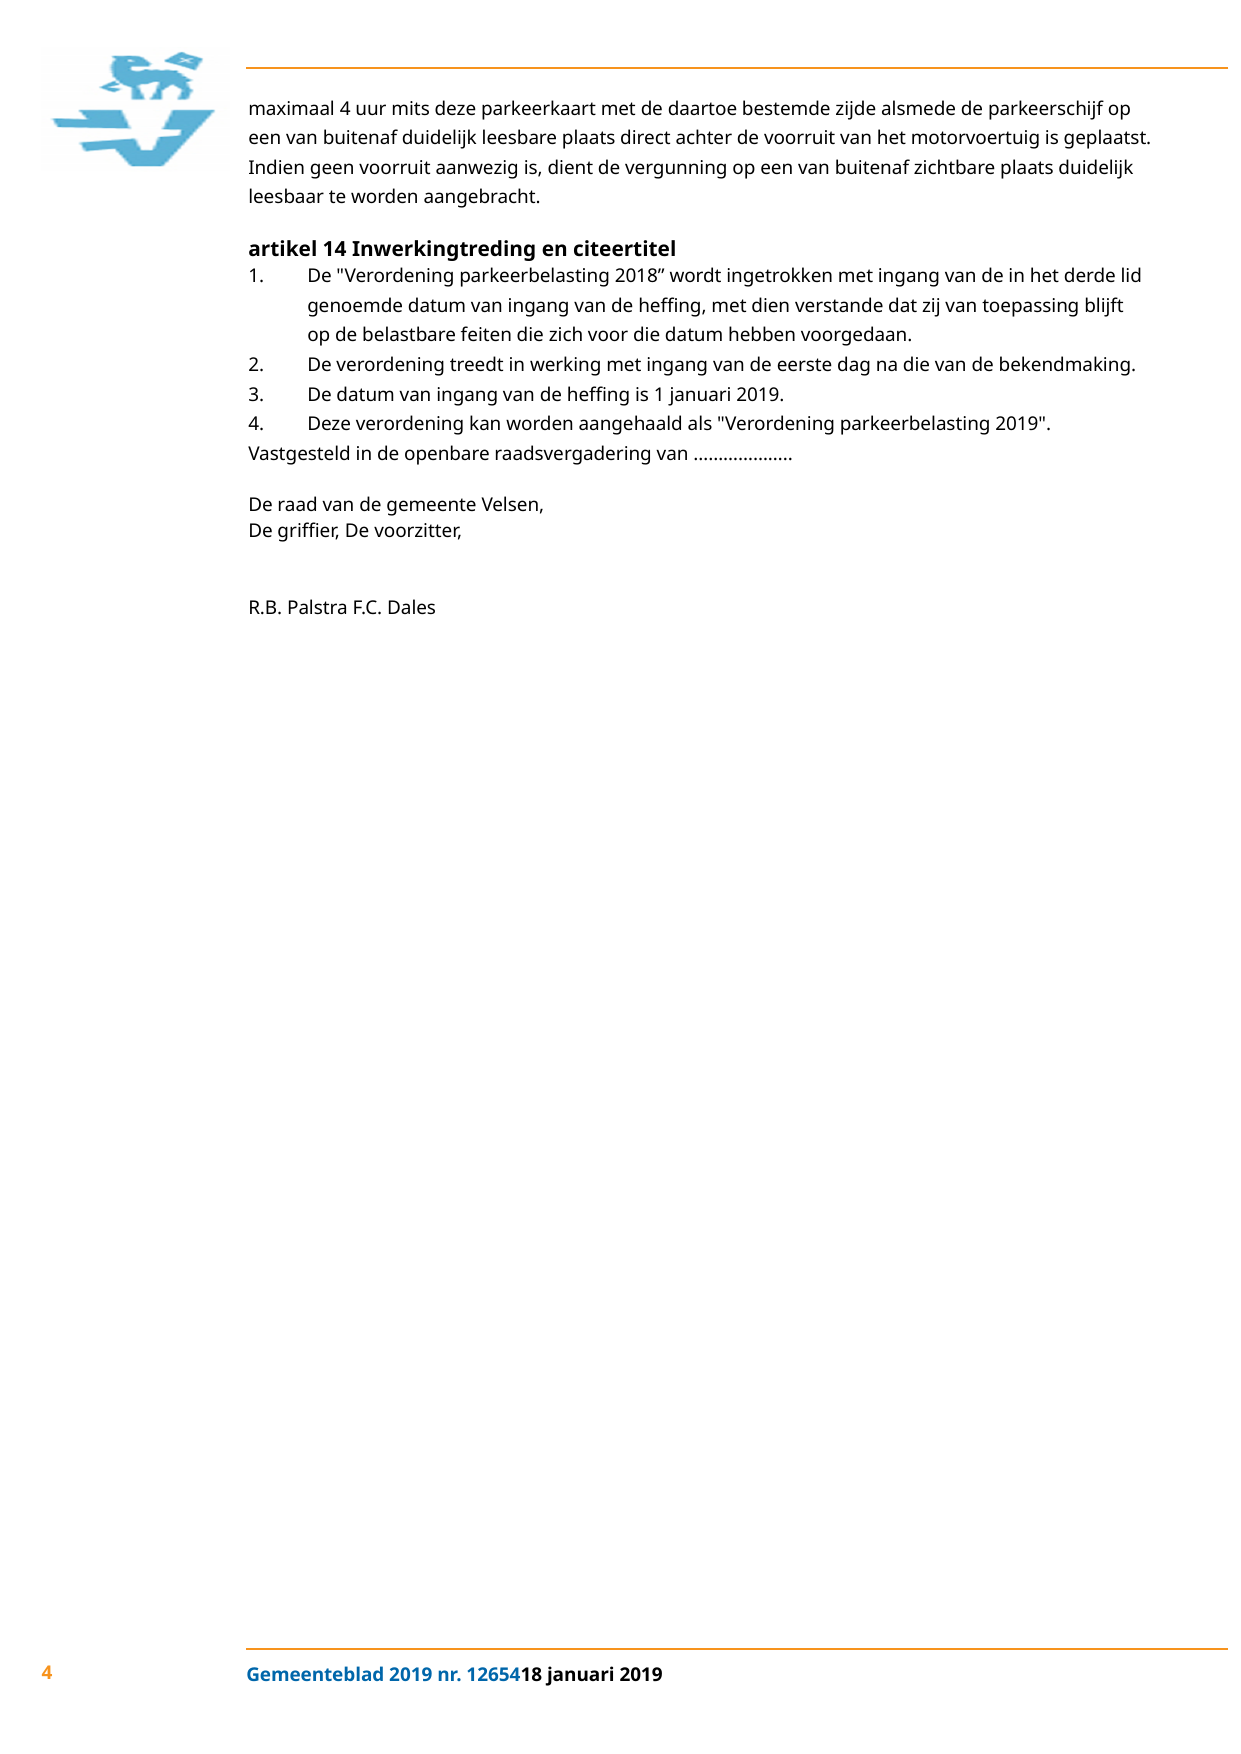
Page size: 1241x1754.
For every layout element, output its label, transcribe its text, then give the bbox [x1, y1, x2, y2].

text artikel 14 Inwerkingtreding en citeertitel [248, 234, 1152, 262]
list De datum van ingang van de heffing is 1 januari 2019. [248, 381, 1152, 406]
list De "Verordening parkeerbelasting 2018” wordt ingetrokken met ingang van de in het derde lid genoemde datum van ingang van de heffing, met dien verstande dat zij van toepassing blijft op de belastbare feiten die zich voor die datum hebben voorgedaan. [248, 262, 1152, 347]
text R.B. Palstra F.C. Dales [248, 594, 1152, 620]
text De griffier, De voorzitter, [248, 517, 1152, 543]
picture [41, 47, 231, 172]
text Vastgesteld in de openbare raadsvergadering van ……………….. [248, 440, 1152, 466]
list De verordening treedt in werking met ingang van de eerste dag na die van de bekendmaking. [248, 351, 1152, 377]
list Deze verordening kan worden aangehaald als "Verordening parkeerbelasting 2019". [248, 410, 1152, 436]
text De raad van de gemeente Velsen, [248, 491, 1152, 517]
text maximaal 4 uur mits deze parkeerkaart met de daartoe bestemde zijde alsmede de parkeerschijf op een van buitenaf duidelijk leesbare plaats direct achter de voorruit van het motorvoertuig is geplaatst. Indien geen voorruit aanwezig is, dient de vergunning op een van buitenaf zichtbare plaats duidelijk leesbaar te worden aangebracht. [248, 95, 1152, 209]
